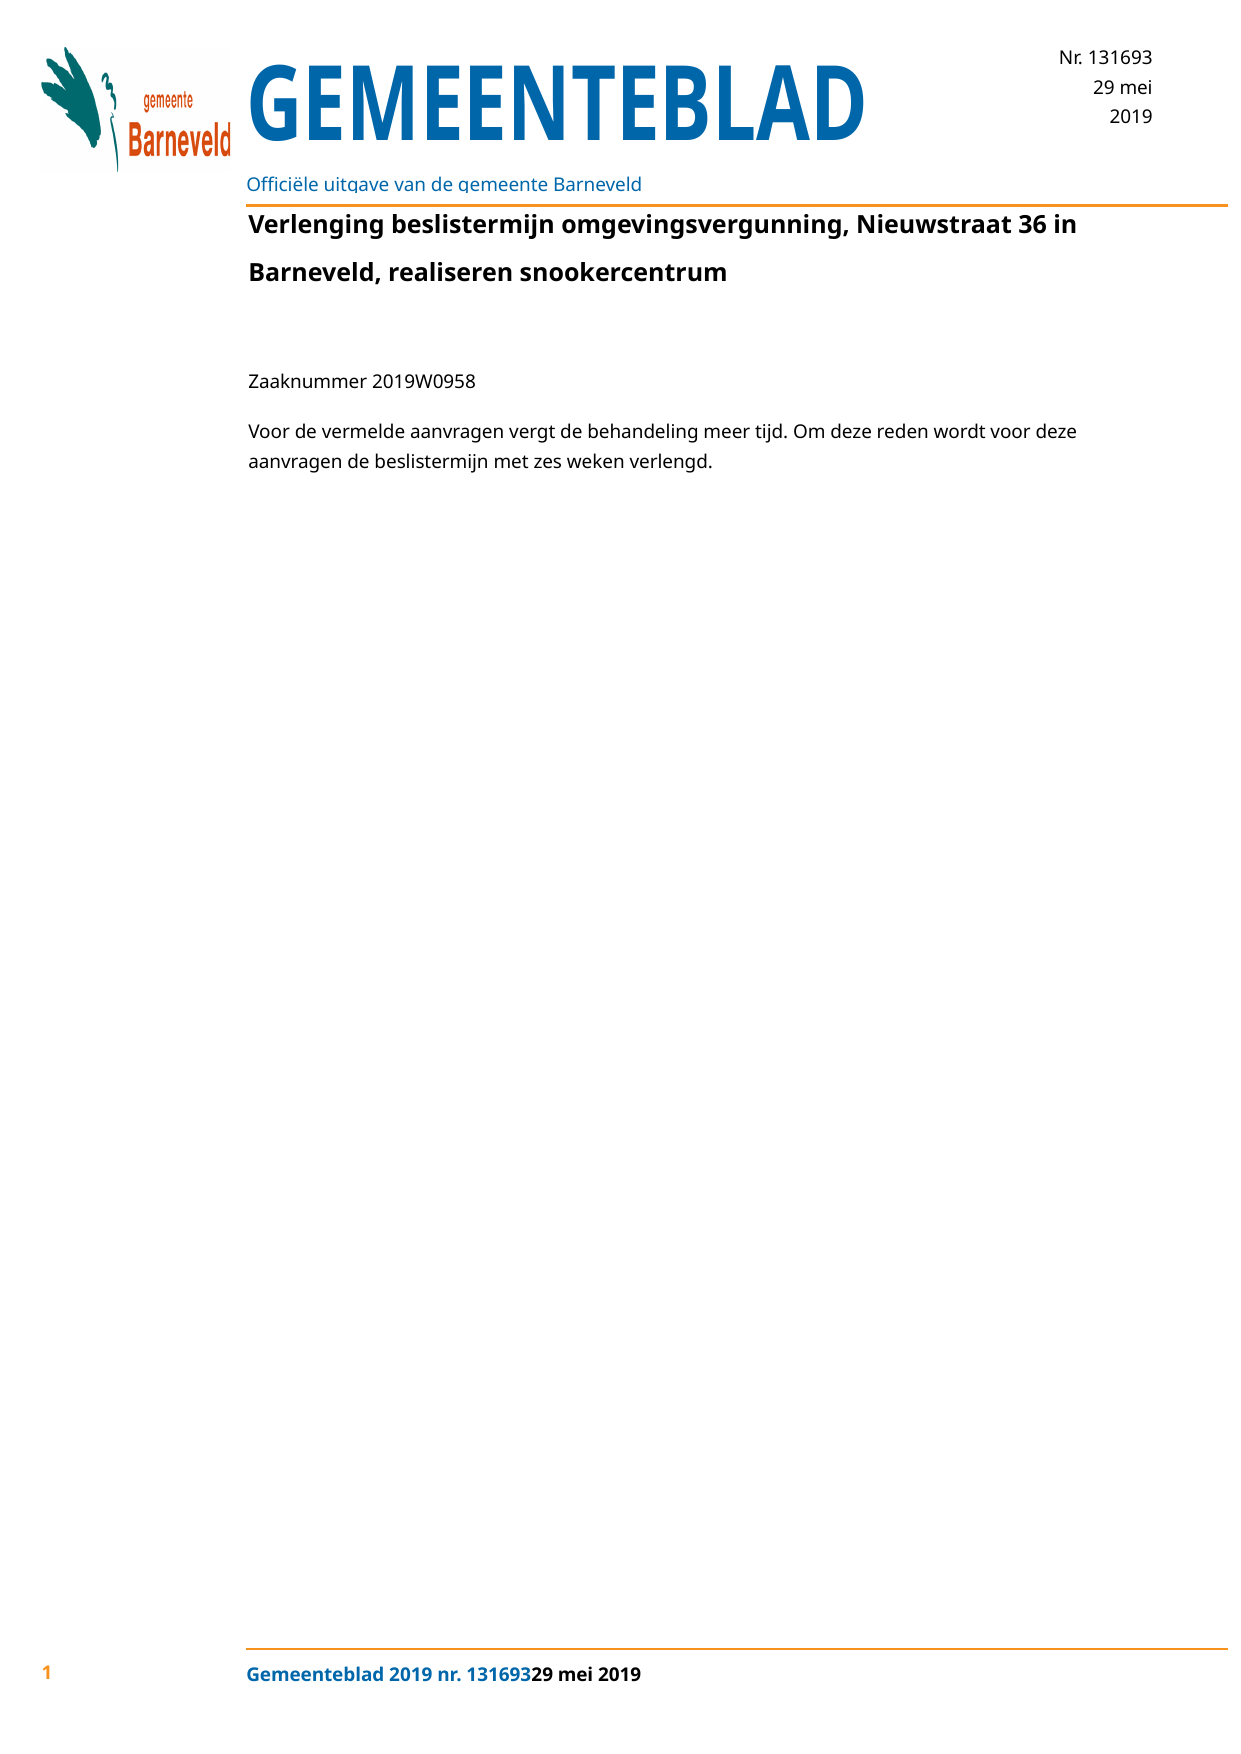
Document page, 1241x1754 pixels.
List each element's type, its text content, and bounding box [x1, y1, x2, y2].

text Verlenging beslistermijn omgevingsvergunning, Nieuwstraat 36 in Barneveld, realiseren snookercentrum [248, 207, 1152, 288]
picture [41, 47, 231, 172]
text Voor de vermelde aanvragen vergt de behandeling meer tijd. Om deze reden wordt voor deze aanvragen de beslistermijn met zes weken verlengd. [248, 419, 1152, 474]
text Zaaknummer 2019W0958 [248, 368, 1152, 394]
